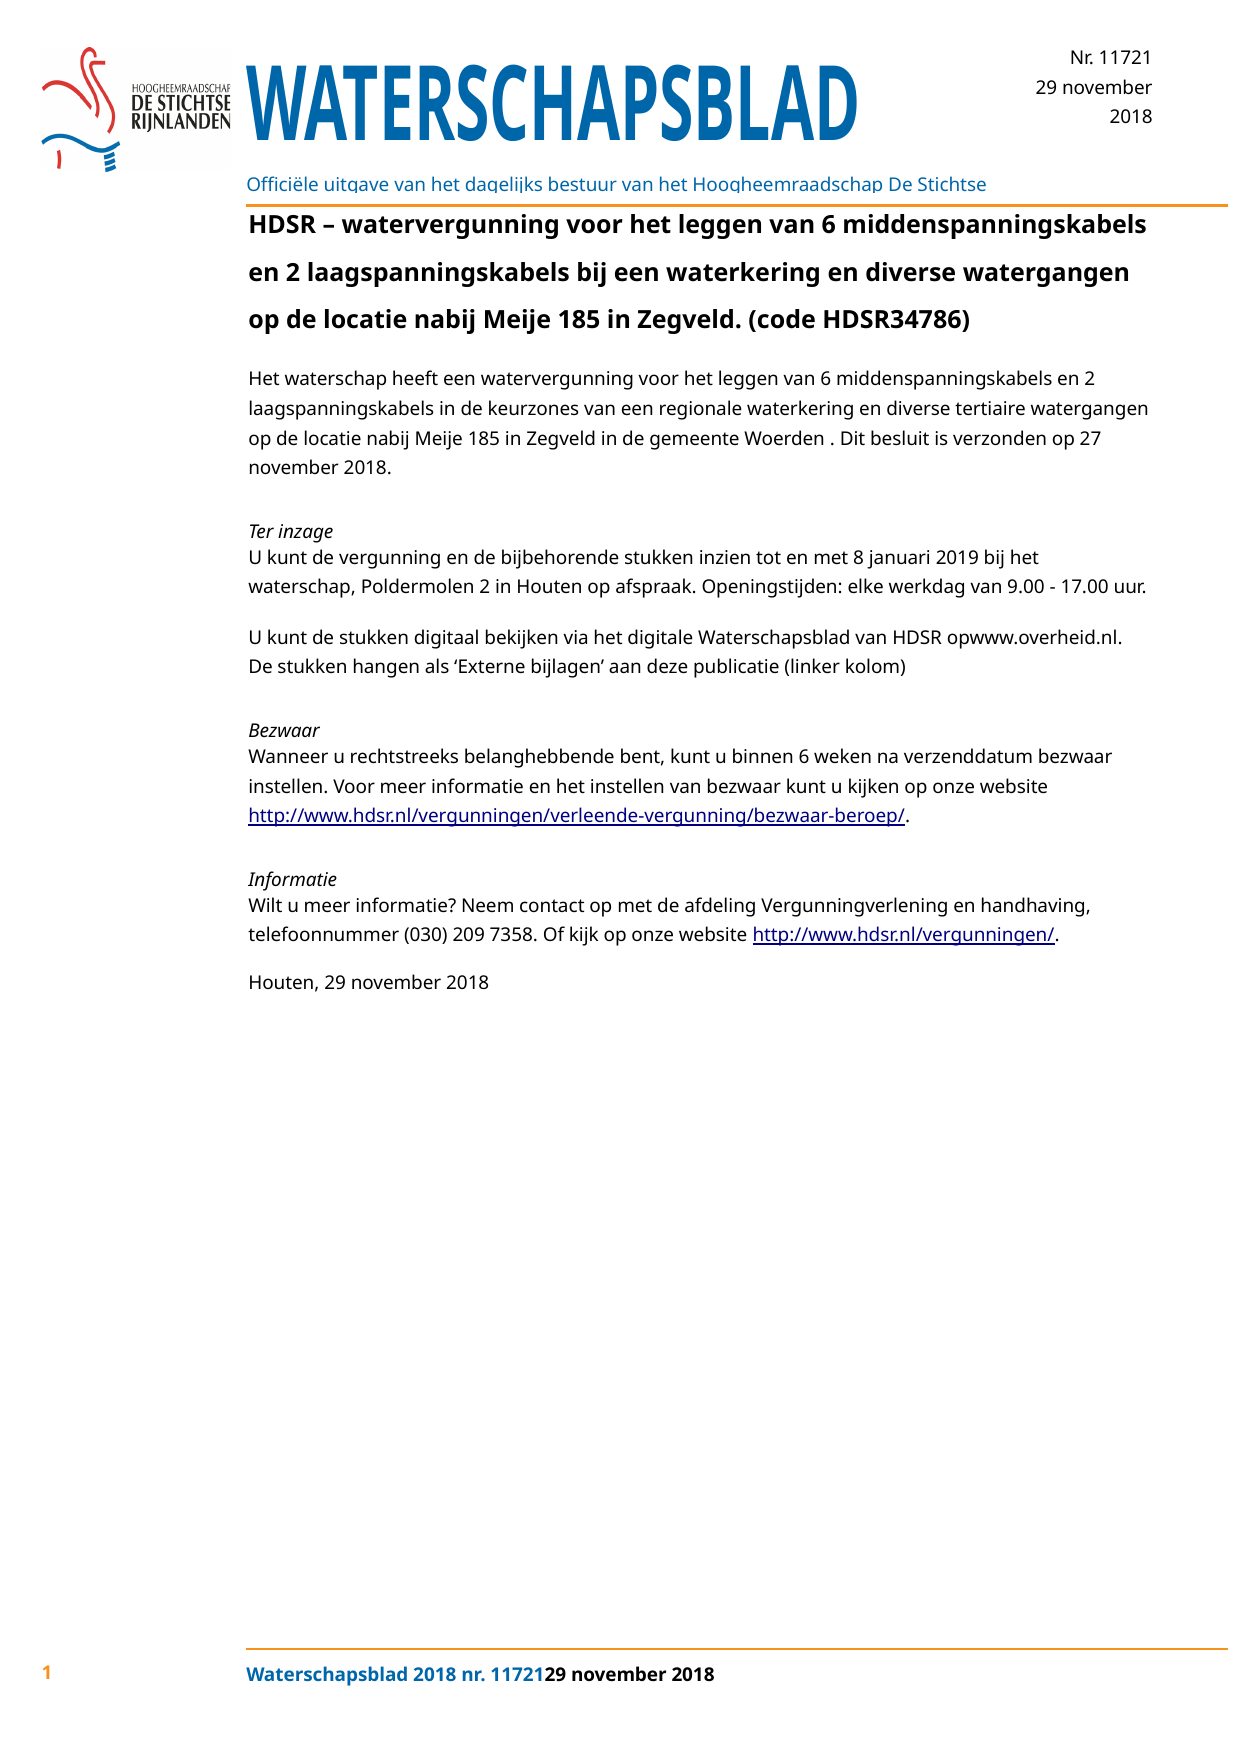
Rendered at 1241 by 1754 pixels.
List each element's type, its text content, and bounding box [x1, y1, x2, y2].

text U kunt de stukken digitaal bekijken via het digitale Waterschapsblad van HDSR opwww.overheid.nl. De stukken hangen als ‘Externe bijlagen’ aan deze publicatie (linker kolom) [248, 624, 1152, 679]
text Wilt u meer informatie? Neem contact op met de afdeling Vergunningverlening en handhaving, telefoonnummer (030) 209 7358. Of kijk op onze website http://www.hdsr.nl/vergunningen/. [248, 892, 1152, 947]
text Informatie [248, 866, 1152, 892]
text Bezwaar [248, 717, 1152, 743]
text Wanneer u rechtstreeks belanghebbende bent, kunt u binnen 6 weken na verzenddatum bezwaar instellen. Voor meer informatie en het instellen van bezwaar kunt u kijken op onze website http://www.hdsr.nl/vergunningen/verleende-vergunning/bezwaar-beroep/. [248, 743, 1152, 828]
text HDSR – watervergunning voor het leggen van 6 middenspanningskabels en 2 laagspanningskabels bij een waterkering en diverse watergangen op de locatie nabij Meije 185 in Zegveld. (code HDSR34786) [248, 207, 1152, 336]
text Het waterschap heeft een watervergunning voor het leggen van 6 middenspanningskabels en 2 laagspanningskabels in de keurzones van een regionale waterkering en diverse tertiaire watergangen op de locatie nabij Meije 185 in Zegveld in de gemeente Woerden . Dit besluit is verzonden op 27 november 2018. [248, 366, 1152, 480]
text U kunt de vergunning en de bijbehorende stukken inzien tot en met 8 januari 2019 bij het waterschap, Poldermolen 2 in Houten op afspraak. Openingstijden: elke werkdag van 9.00 - 17.00 uur. [248, 544, 1152, 599]
text Houten, 29 november 2018 [248, 969, 1152, 995]
text Ter inzage [248, 518, 1152, 544]
picture [41, 47, 231, 172]
